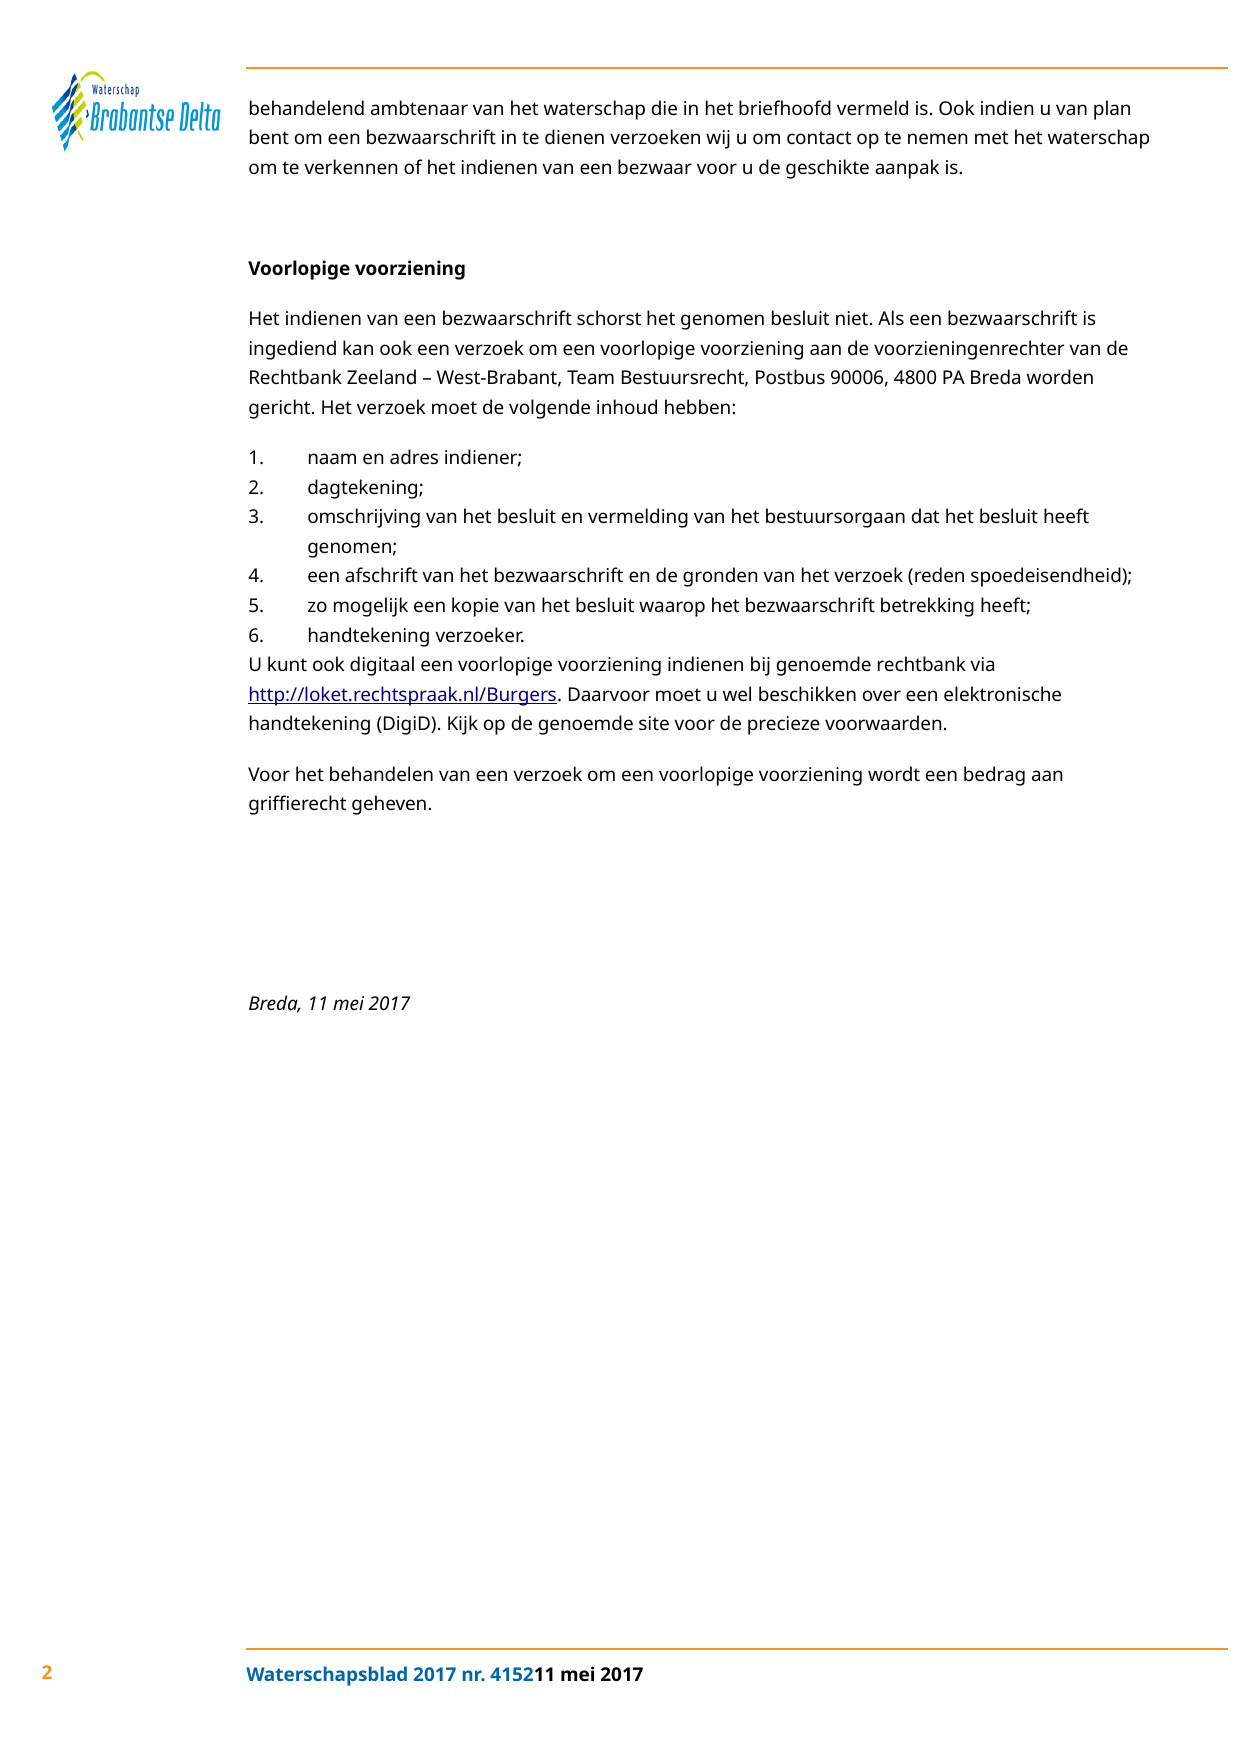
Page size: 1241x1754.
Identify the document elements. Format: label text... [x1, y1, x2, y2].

text Voorlopige voorziening [248, 255, 1152, 281]
list dagtekening; [248, 474, 1152, 500]
list een afschrift van het bezwaarschrift en de gronden van het verzoek (reden spoedeisendheid); [248, 563, 1152, 588]
list omschrijving van het besluit en vermelding van het bestuursorgaan dat het besluit heeft genomen; [248, 503, 1152, 559]
text Breda, 11 mei 2017 [248, 990, 1152, 1015]
text Voor het behandelen van een verzoek om een voorlopige voorziening wordt een bedrag aan griffierecht geheven. [248, 761, 1152, 816]
list naam en adres indiener; [248, 444, 1152, 470]
text behandelend ambtenaar van het waterschap die in het briefhoofd vermeld is. Ook indien u van plan bent om een bezwaarschrift in te dienen verzoeken wij u om contact op te nemen met het waterschap om te verkennen of het indienen van een bezwaar voor u de geschikte aanpak is. [248, 95, 1152, 180]
text U kunt ook digitaal een voorlopige voorziening indienen bij genoemde rechtbank via http://loket.rechtspraak.nl/Burgers. Daarvoor moet u wel beschikken over een elektronische handtekening (DigiD). Kijk op de genoemde site voor de precieze voorwaarden. [248, 651, 1152, 736]
list zo mogelijk een kopie van het besluit waarop het bezwaarschrift betrekking heeft; [248, 592, 1152, 618]
picture [41, 47, 231, 172]
text Het indienen van een bezwaarschrift schorst het genomen besluit niet. Als een bezwaarschrift is ingediend kan ook een verzoek om een voorlopige voorziening aan de voorzieningenrechter van de Rechtbank Zeeland – West-Brabant, Team Bestuursrecht, Postbus 90006, 4800 PA Breda worden gericht. Het verzoek moet de volgende inhoud hebben: [248, 305, 1152, 420]
list handtekening verzoeker. [248, 622, 1152, 648]
